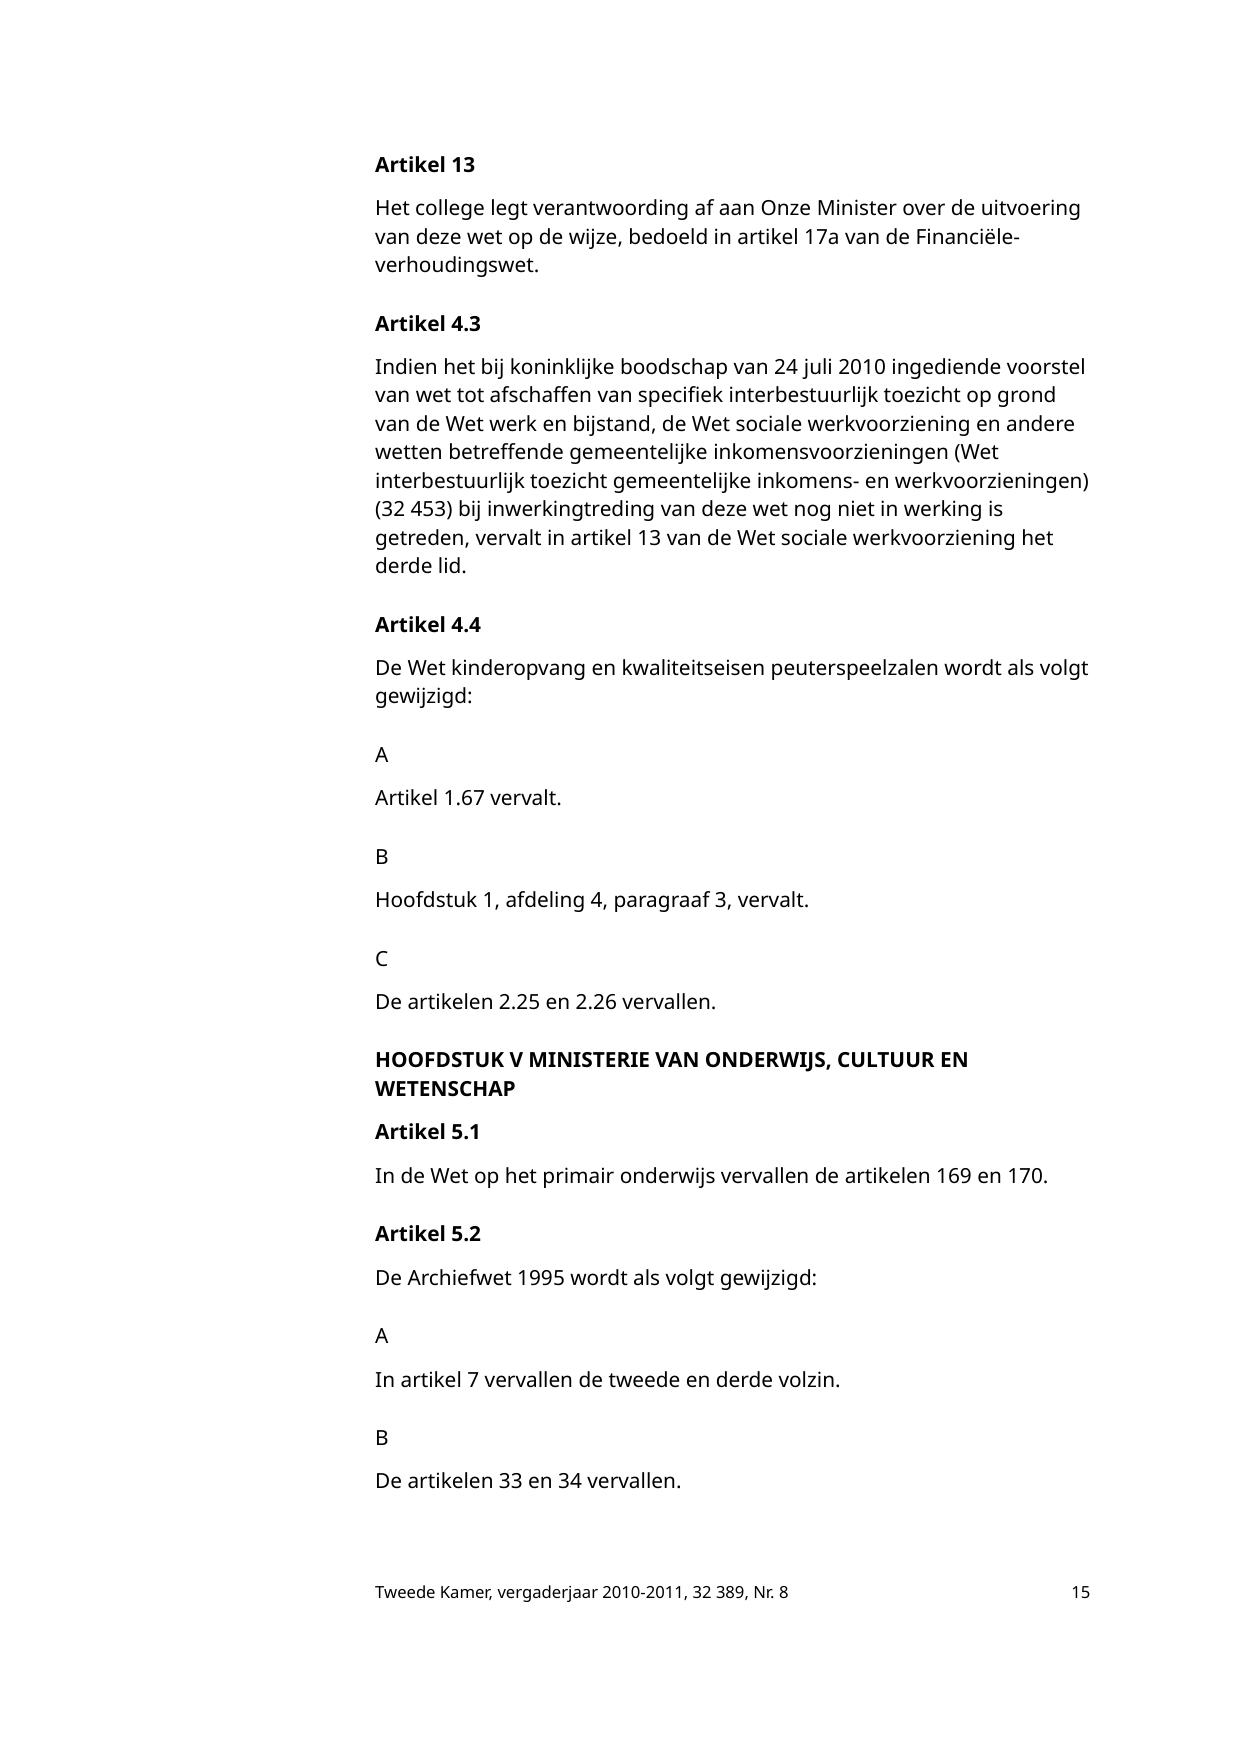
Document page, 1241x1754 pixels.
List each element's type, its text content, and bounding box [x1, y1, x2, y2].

text Artikel 4.4 [375, 610, 1090, 638]
text A [375, 1321, 1090, 1350]
text Artikel 5.2 [375, 1219, 1090, 1248]
text De Wet kinderopvang en kwaliteitseisen peuterspeelzalen wordt als volgt gewijzigd: [375, 653, 1090, 710]
text Artikel 5.1 [375, 1117, 1090, 1146]
text In de Wet op het primair onderwijs vervallen de artikelen 169 en 170. [375, 1161, 1090, 1189]
text De artikelen 2.25 en 2.26 vervallen. [375, 987, 1090, 1016]
text Artikel 13 [375, 150, 1090, 178]
text Artikel 1.67 vervalt. [375, 783, 1090, 812]
text Indien het bij koninklijke boodschap van 24 juli 2010 ingediende voorstel van wet tot afschaffen van specifiek interbestuurlijk toezicht op grond van de Wet werk en bijstand, de Wet sociale werkvoorziening en andere wetten betreffende gemeentelijke inkomensvoorzieningen (Wet interbestuurlijk toezicht gemeentelijke inkomens- en werkvoorzieningen) (32 453) bij inwerkingtreding van deze wet nog niet in werking is getreden, vervalt in artikel 13 van de Wet sociale werkvoorziening het derde lid. [375, 352, 1090, 580]
text A [375, 740, 1090, 768]
text De artikelen 33 en 34 vervallen. [375, 1467, 1090, 1495]
text Artikel 4.3 [375, 309, 1090, 337]
text HOOFDSTUK V MINISTERIE VAN ONDERWIJS, CULTUUR EN WETENSCHAP [375, 1046, 1090, 1102]
text Het college legt verantwoording af aan Onze Minister over de uitvoering van deze wet op de wijze, bedoeld in artikel 17a van de Financiële-verhoudingswet. [375, 193, 1090, 279]
text In artikel 7 vervallen de tweede en derde volzin. [375, 1365, 1090, 1393]
text B [375, 1423, 1090, 1452]
text C [375, 944, 1090, 972]
text B [375, 842, 1090, 870]
text De Archiefwet 1995 wordt als volgt gewijzigd: [375, 1263, 1090, 1291]
text Hoofdstuk 1, afdeling 4, paragraaf 3, vervalt. [375, 885, 1090, 914]
